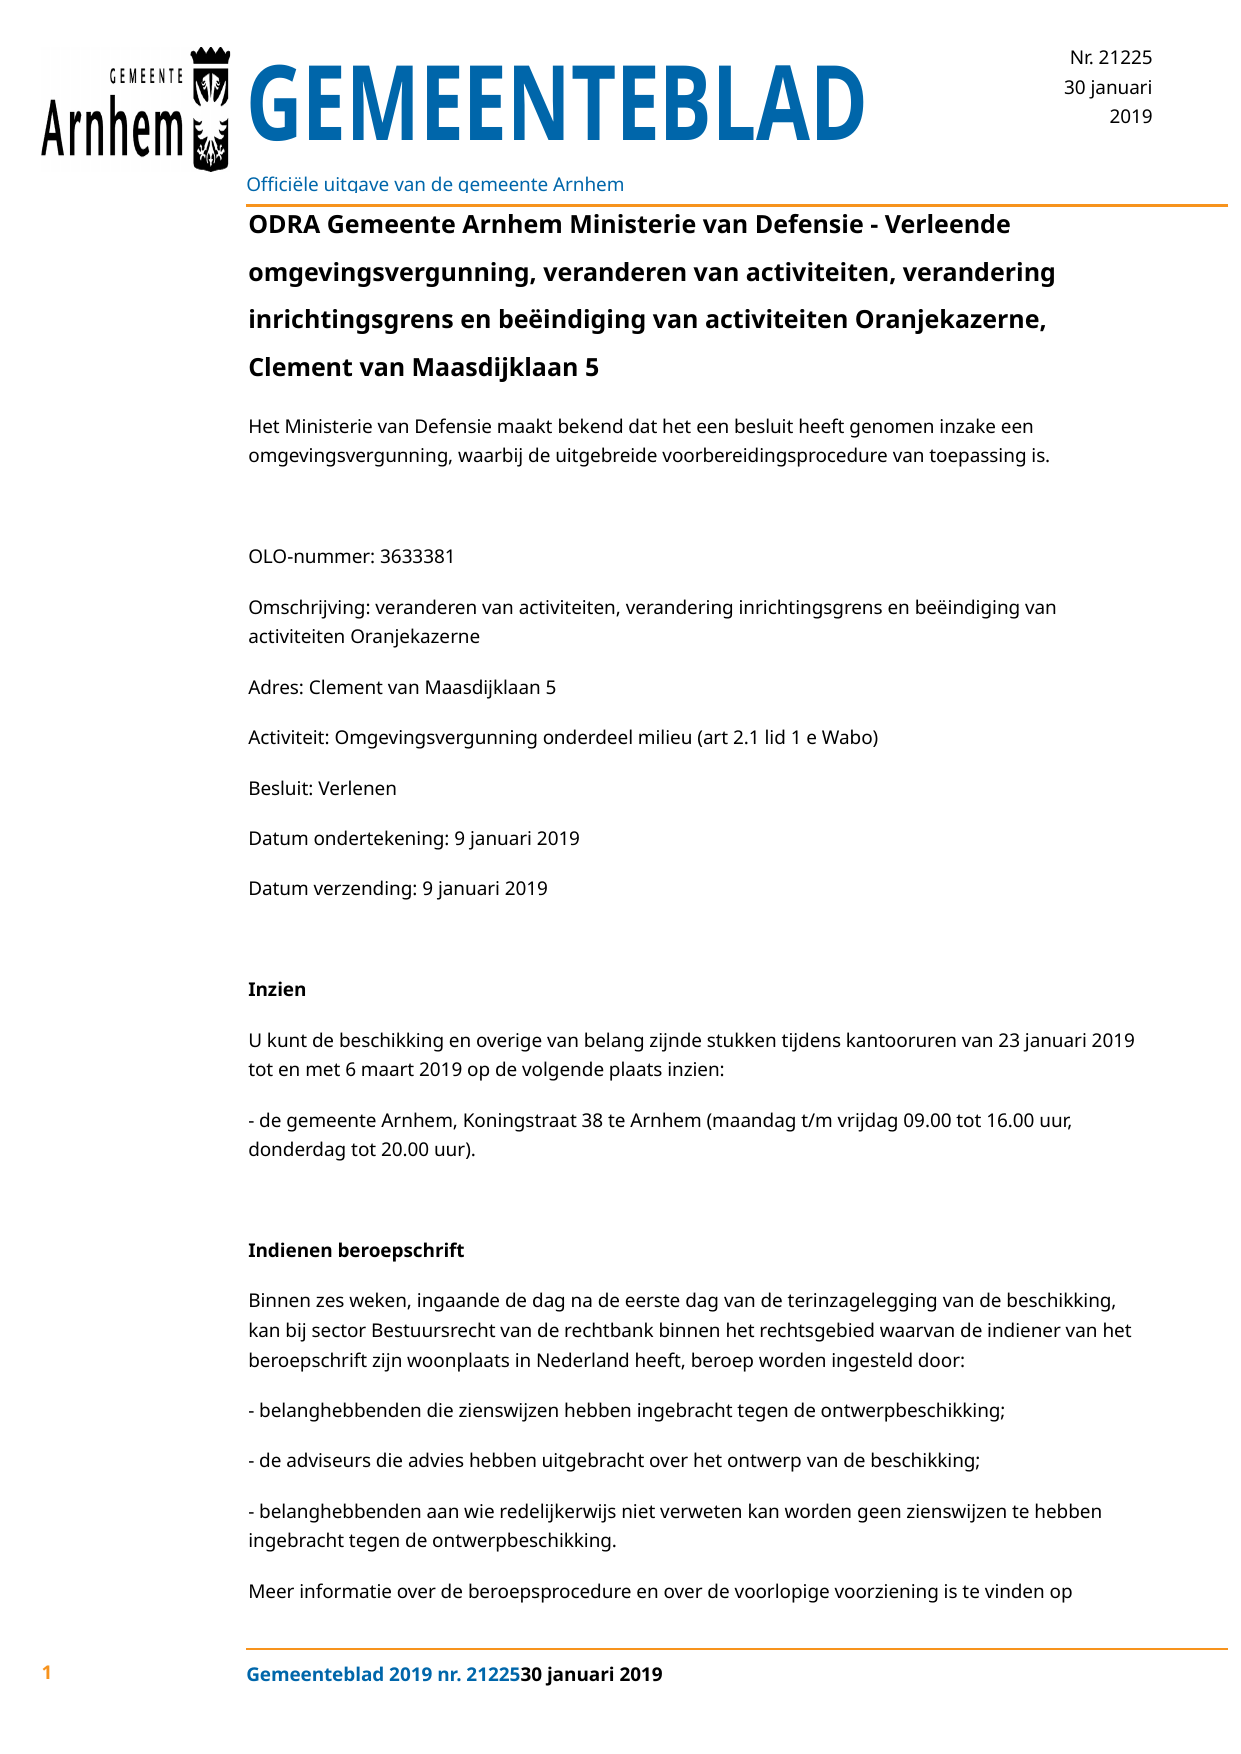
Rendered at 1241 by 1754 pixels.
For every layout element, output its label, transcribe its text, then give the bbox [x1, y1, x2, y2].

text Adres: Clement van Maasdijklaan 5 [248, 674, 1152, 700]
text - de gemeente Arnhem, Koningstraat 38 te Arnhem (maandag t/m vrijdag 09.00 tot 16.00 uur, donderdag tot 20.00 uur). [248, 1107, 1152, 1162]
text - belanghebbenden aan wie redelijkerwijs niet verweten kan worden geen zienswijzen te hebben ingebracht tegen de ontwerpbeschikking. [248, 1498, 1152, 1553]
text Het Ministerie van Defensie maakt bekend dat het een besluit heeft genomen inzake een omgevingsvergunning, waarbij de uitgebreide voorbereidingsprocedure van toepassing is. [248, 413, 1152, 468]
text OLO-nummer: 3633381 [248, 543, 1152, 569]
text Omschrijving: veranderen van activiteiten, verandering inrichtingsgrens en beëindiging van activiteiten Oranjekazerne [248, 594, 1152, 649]
text Binnen zes weken, ingaande de dag na de eerste dag van de terinzagelegging van de beschikking, kan bij sector Bestuursrecht van de rechtbank binnen het rechtsgebied waarvan de indiener van het beroepschrift zijn woonplaats in Nederland heeft, beroep worden ingesteld door: [248, 1288, 1152, 1373]
text - de adviseurs die advies hebben uitgebracht over het ontwerp van de beschikking; [248, 1448, 1152, 1473]
text Inzien [248, 976, 1152, 1002]
text Activiteit: Omgevingsvergunning onderdeel milieu (art 2.1 lid 1 e Wabo) [248, 724, 1152, 750]
text Indienen beroepschrift [248, 1237, 1152, 1263]
text Meer informatie over de beroepsprocedure en over de voorlopige voorziening is te vinden op [248, 1578, 1152, 1604]
picture [41, 47, 231, 172]
text ODRA Gemeente Arnhem Ministerie van Defensie - Verleende omgevingsvergunning, veranderen van activiteiten, verandering inrichtingsgrens en beëindiging van activiteiten Oranjekazerne, Clement van Maasdijklaan 5 [248, 207, 1152, 384]
text Besluit: Verlenen [248, 775, 1152, 801]
text Datum verzending: 9 januari 2019 [248, 876, 1152, 901]
text - belanghebbenden die zienswijzen hebben ingebracht tegen de ontwerpbeschikking; [248, 1397, 1152, 1423]
text Datum ondertekening: 9 januari 2019 [248, 825, 1152, 851]
text U kunt de beschikking en overige van belang zijnde stukken tijdens kantooruren van 23 januari 2019 tot en met 6 maart 2019 op de volgende plaats inzien: [248, 1027, 1152, 1082]
